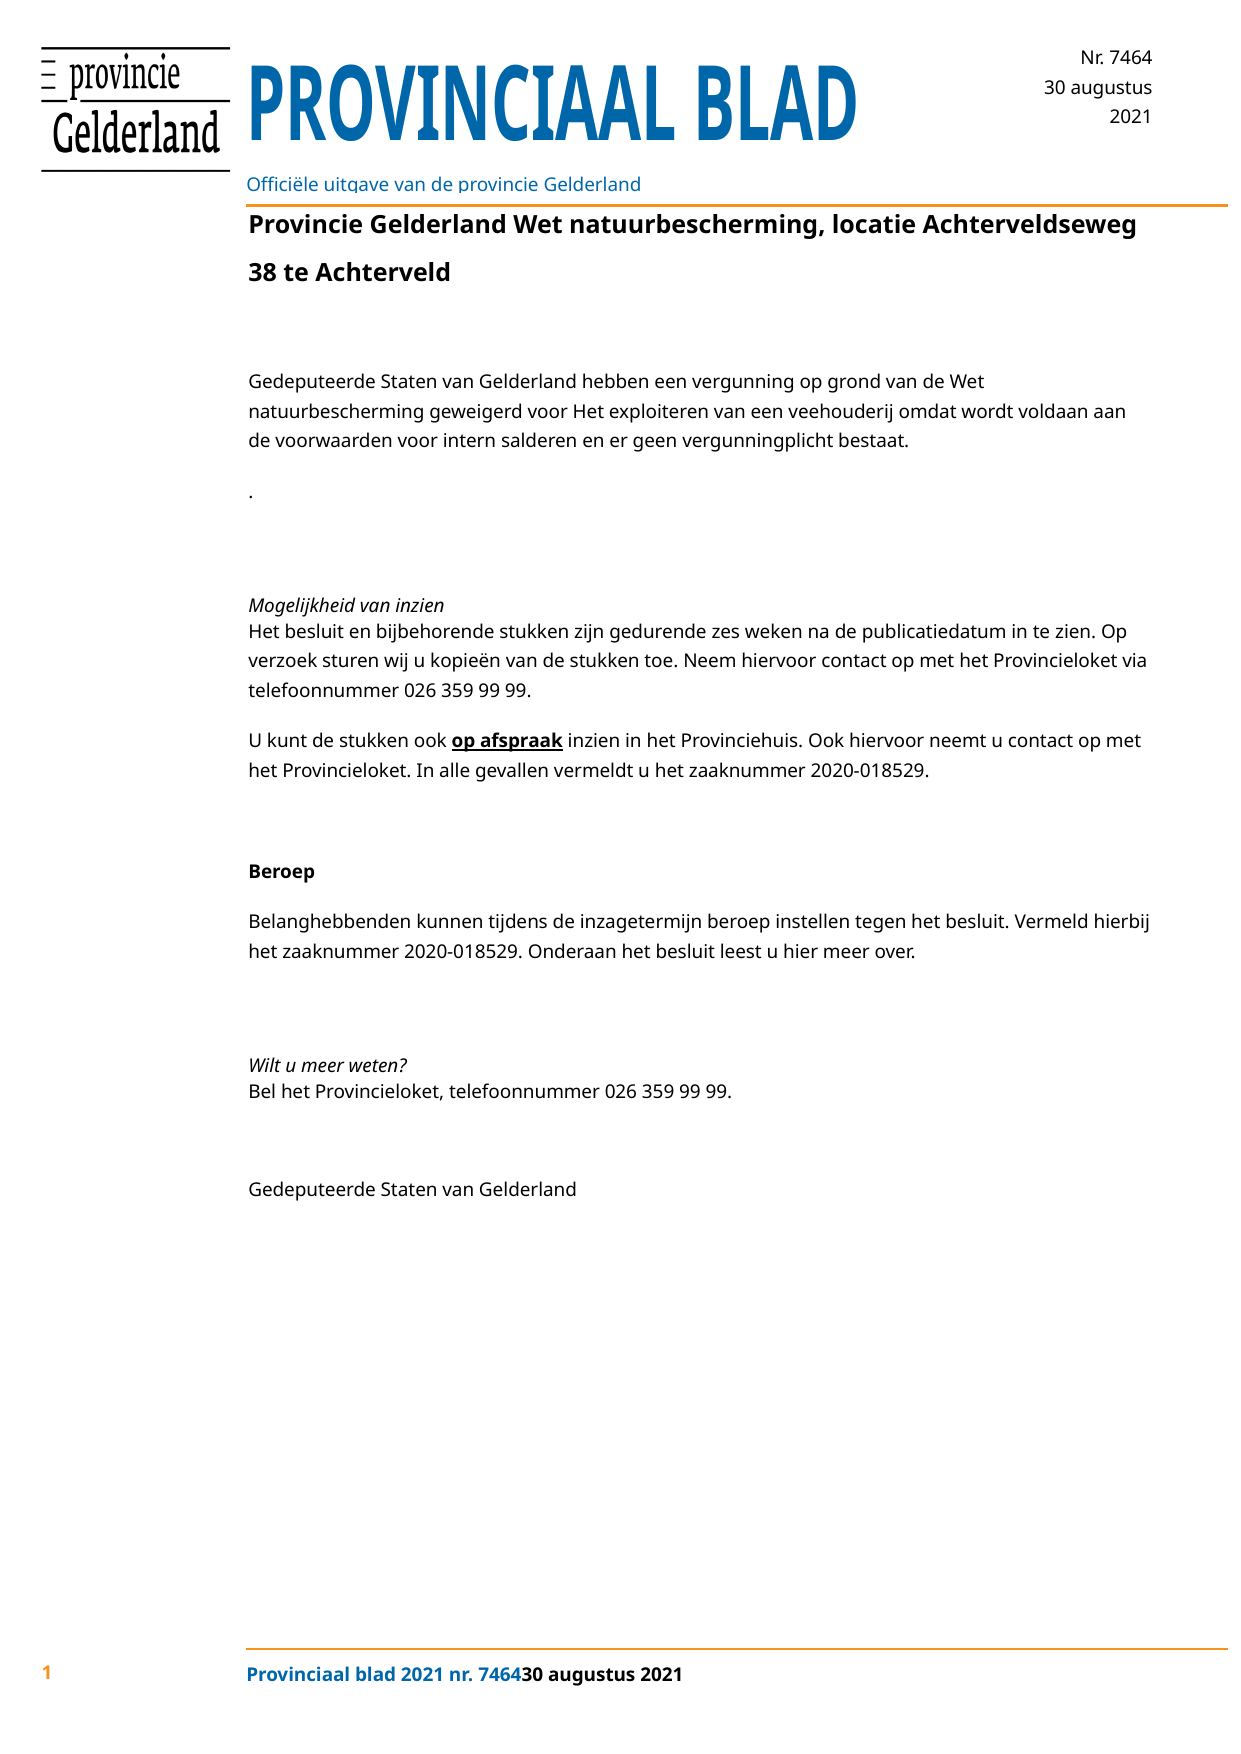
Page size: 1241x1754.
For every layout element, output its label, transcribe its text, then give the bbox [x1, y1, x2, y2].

text Bel het Provincieloket, telefoonnummer 026 359 99 99. [248, 1078, 1152, 1104]
text Gedeputeerde Staten van Gelderland hebben een vergunning op grond van de Wet natuurbescherming geweigerd voor Het exploiteren van een veehouderij omdat wordt voldaan aan de voorwaarden voor intern salderen en er geen vergunningplicht bestaat. [248, 368, 1152, 453]
text U kunt de stukken ook op afspraak inzien in het Provinciehuis. Ook hiervoor neemt u contact op met het Provincieloket. In alle gevallen vermeldt u het zaaknummer 2020-018529. [248, 728, 1152, 783]
text Gedeputeerde Staten van Gelderland [248, 1176, 1152, 1202]
picture [41, 47, 231, 172]
text Beroep [248, 858, 1152, 884]
text Het besluit en bijbehorende stukken zijn gedurende zes weken na de publicatiedatum in te zien. Op verzoek sturen wij u kopieën van de stukken toe. Neem hiervoor contact op met het Provincieloket via telefoonnummer 026 359 99 99. [248, 618, 1152, 703]
text . [248, 478, 1152, 504]
text Mogelijkheid van inzien [248, 592, 1152, 618]
text Provincie Gelderland Wet natuurbescherming, locatie Achterveldseweg 38 te Achterveld [248, 207, 1152, 288]
text Belanghebbenden kunnen tijdens de inzagetermijn beroep instellen tegen het besluit. Vermeld hierbij het zaaknummer 2020-018529. Onderaan het besluit leest u hier meer over. [248, 908, 1152, 964]
text Wilt u meer weten? [248, 1052, 1152, 1078]
